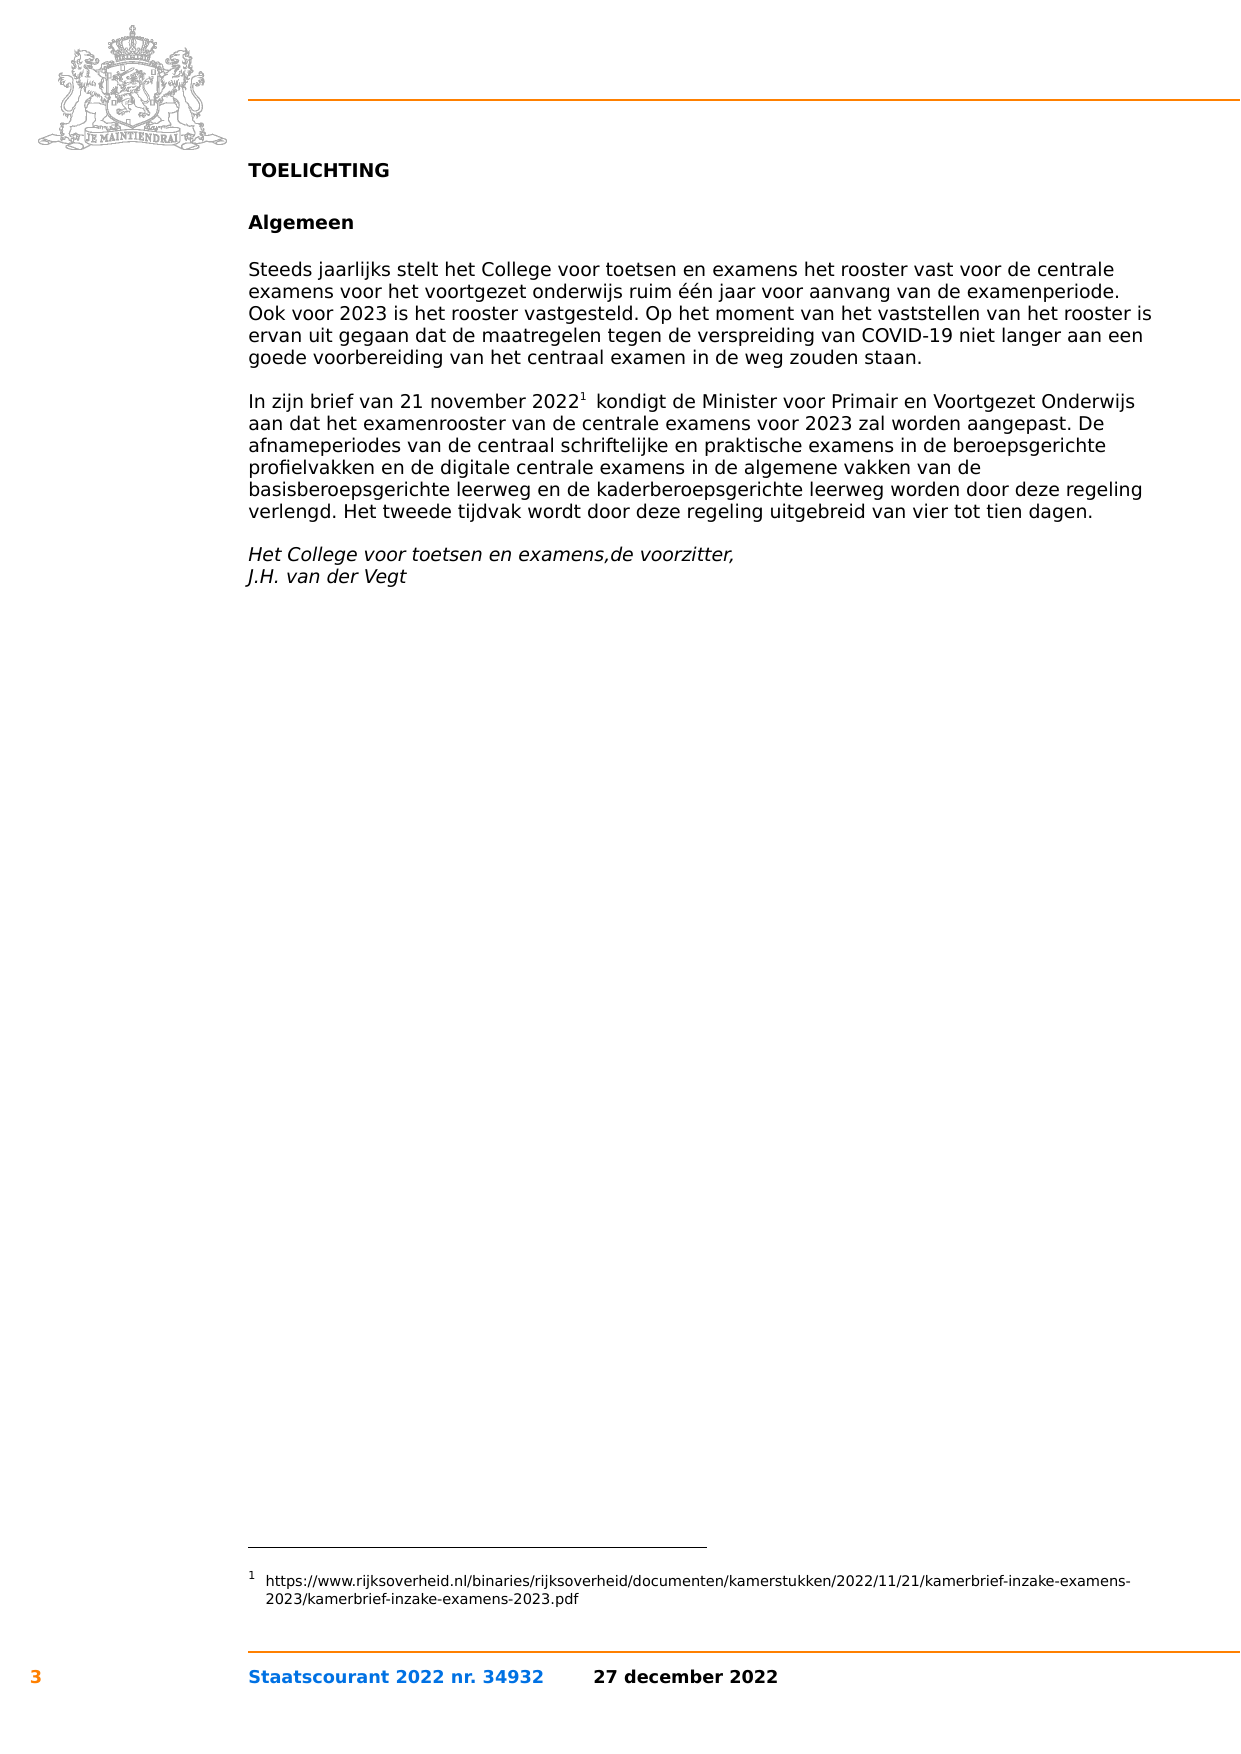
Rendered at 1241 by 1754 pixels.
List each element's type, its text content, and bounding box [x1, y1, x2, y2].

subtitle Algemeen [248, 212, 1163, 234]
text Het College voor toetsen en examens,de voorzitter, J.H. van der Vegt [248, 544, 1163, 588]
text In zijn brief van 21 november 2022 kondigt de Minister voor Primair en Voortgezet Onderwijs aan dat het examenrooster van de centrale examens voor 2023 zal worden aangepast. De afnameperiodes van de centraal schriftelijke en praktische examens in de beroepsgerichte profielvakken en de digitale centrale examens in de algemene vakken van de basisberoepsgerichte leerweg en de kaderberoepsgerichte leerweg worden door deze regeling verlengd. Het tweede tijdvak wordt door deze regeling uitgebreid van vier tot tien dagen. [248, 391, 1163, 522]
text https://www.rijksoverheid.nl/binaries/rijksoverheid/documenten/kamerstukken/2022/11/21/kamerbrief-inzake-examens-2023/kamerbrief-inzake-examens-2023.pdf [248, 1569, 1163, 1608]
text Steeds jaarlijks stelt het College voor toetsen en examens het rooster vast voor de centrale examens voor het voortgezet onderwijs ruim één jaar voor aanvang van de examenperiode. Ook voor 2023 is het rooster vastgesteld. Op het moment van het vaststellen van het rooster is ervan uit gegaan dat de maatregelen tegen de verspreiding van COVID-19 niet langer aan een goede voorbereiding van het centraal examen in de weg zouden staan. [248, 259, 1163, 369]
picture [38, 25, 227, 150]
subtitle TOELICHTING [248, 160, 1163, 182]
